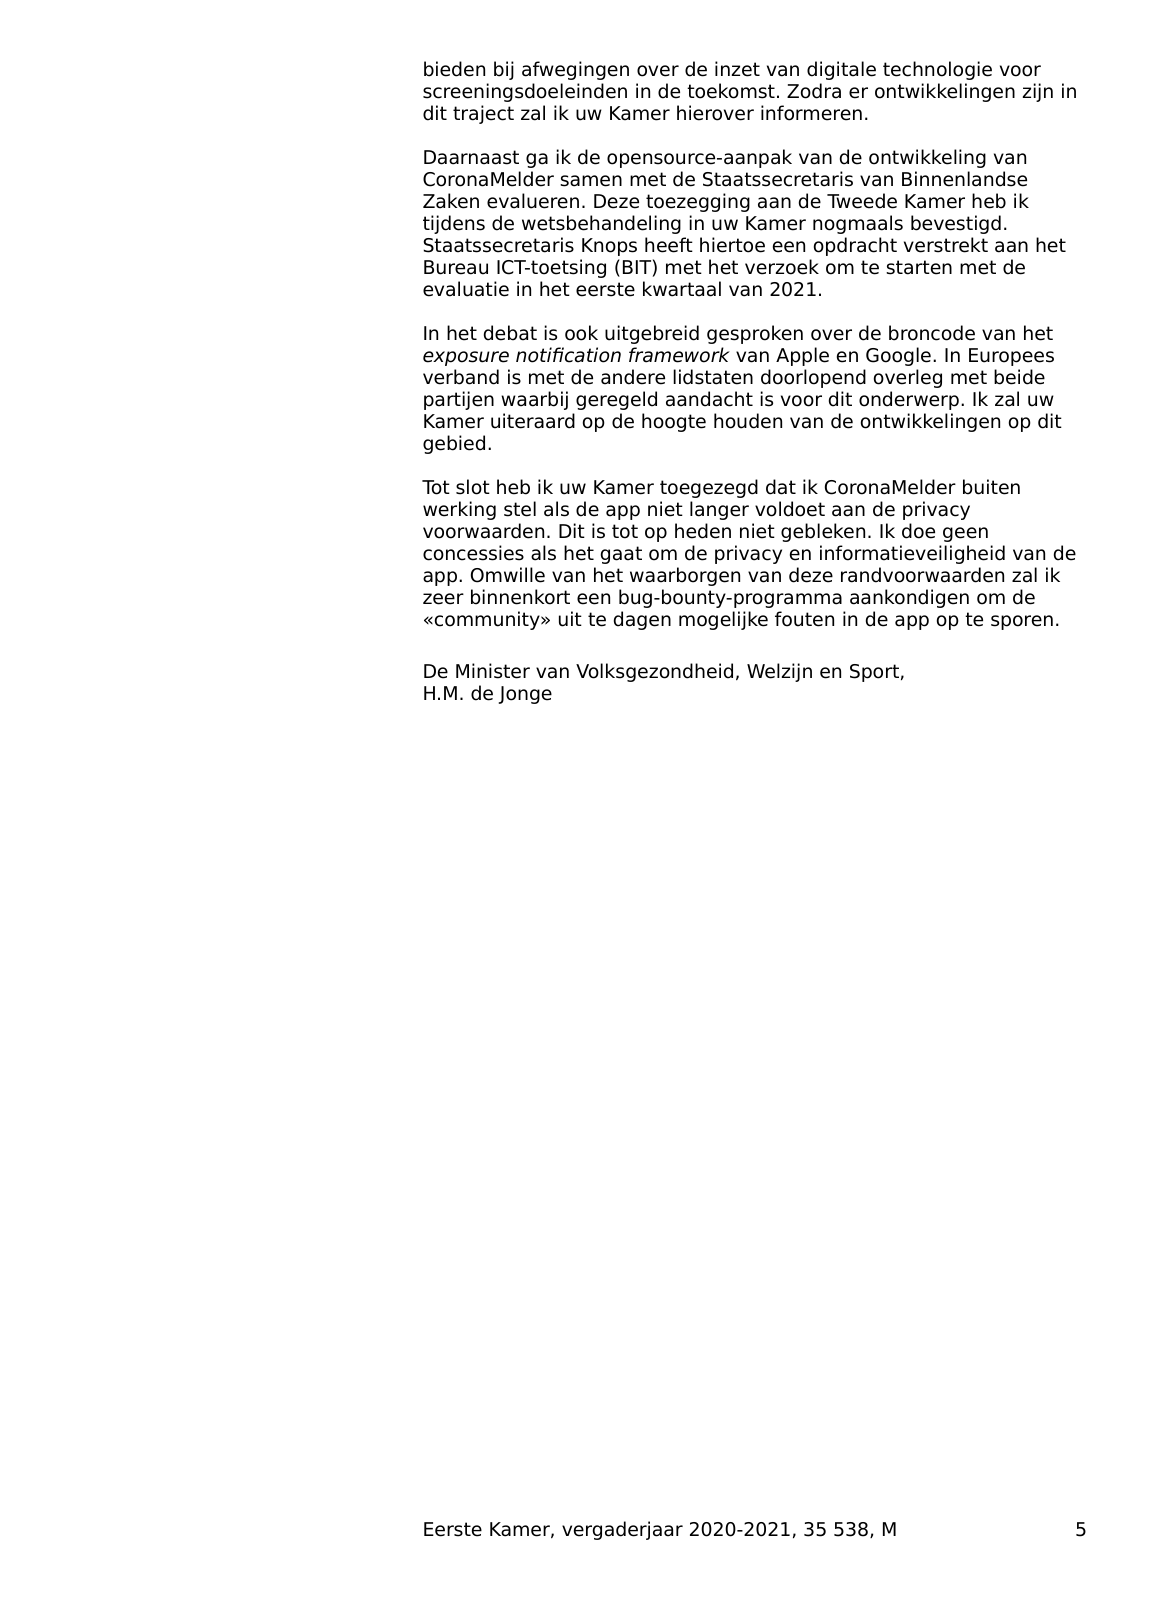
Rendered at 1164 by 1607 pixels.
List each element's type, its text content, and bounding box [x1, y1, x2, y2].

text De Minister van Volksgezondheid, Welzijn en Sport, H.M. de Jonge [422, 661, 1087, 705]
text bieden bij afwegingen over de inzet van digitale technologie voor screeningsdoeleinden in de toekomst. Zodra er ontwikkelingen zijn in dit traject zal ik uw Kamer hierover informeren. [422, 59, 1087, 125]
text Daarnaast ga ik de opensource-aanpak van de ontwikkeling van CoronaMelder samen met de Staatssecretaris van Binnenlandse Zaken evalueren. Deze toezegging aan de Tweede Kamer heb ik tijdens de wetsbehandeling in uw Kamer nogmaals bevestigd. Staatssecretaris Knops heeft hiertoe een opdracht verstrekt aan het Bureau ICT-toetsing (BIT) met het verzoek om te starten met de evaluatie in het eerste kwartaal van 2021. [422, 147, 1087, 301]
text Tot slot heb ik uw Kamer toegezegd dat ik CoronaMelder buiten werking stel als de app niet langer voldoet aan de privacy voorwaarden. Dit is tot op heden niet gebleken. Ik doe geen concessies als het gaat om de privacy en informatieveiligheid van de app. Omwille van het waarborgen van deze randvoorwaarden zal ik zeer binnenkort een bug-bounty-programma aankondigen om de «community» uit te dagen mogelijke fouten in de app op te sporen. [422, 477, 1087, 631]
text In het debat is ook uitgebreid gesproken over de broncode van het exposure notification framework van Apple en Google. In Europees verband is met de andere lidstaten doorlopend overleg met beide partijen waarbij geregeld aandacht is voor dit onderwerp. Ik zal uw Kamer uiteraard op de hoogte houden van de ontwikkelingen op dit gebied. [422, 323, 1087, 455]
